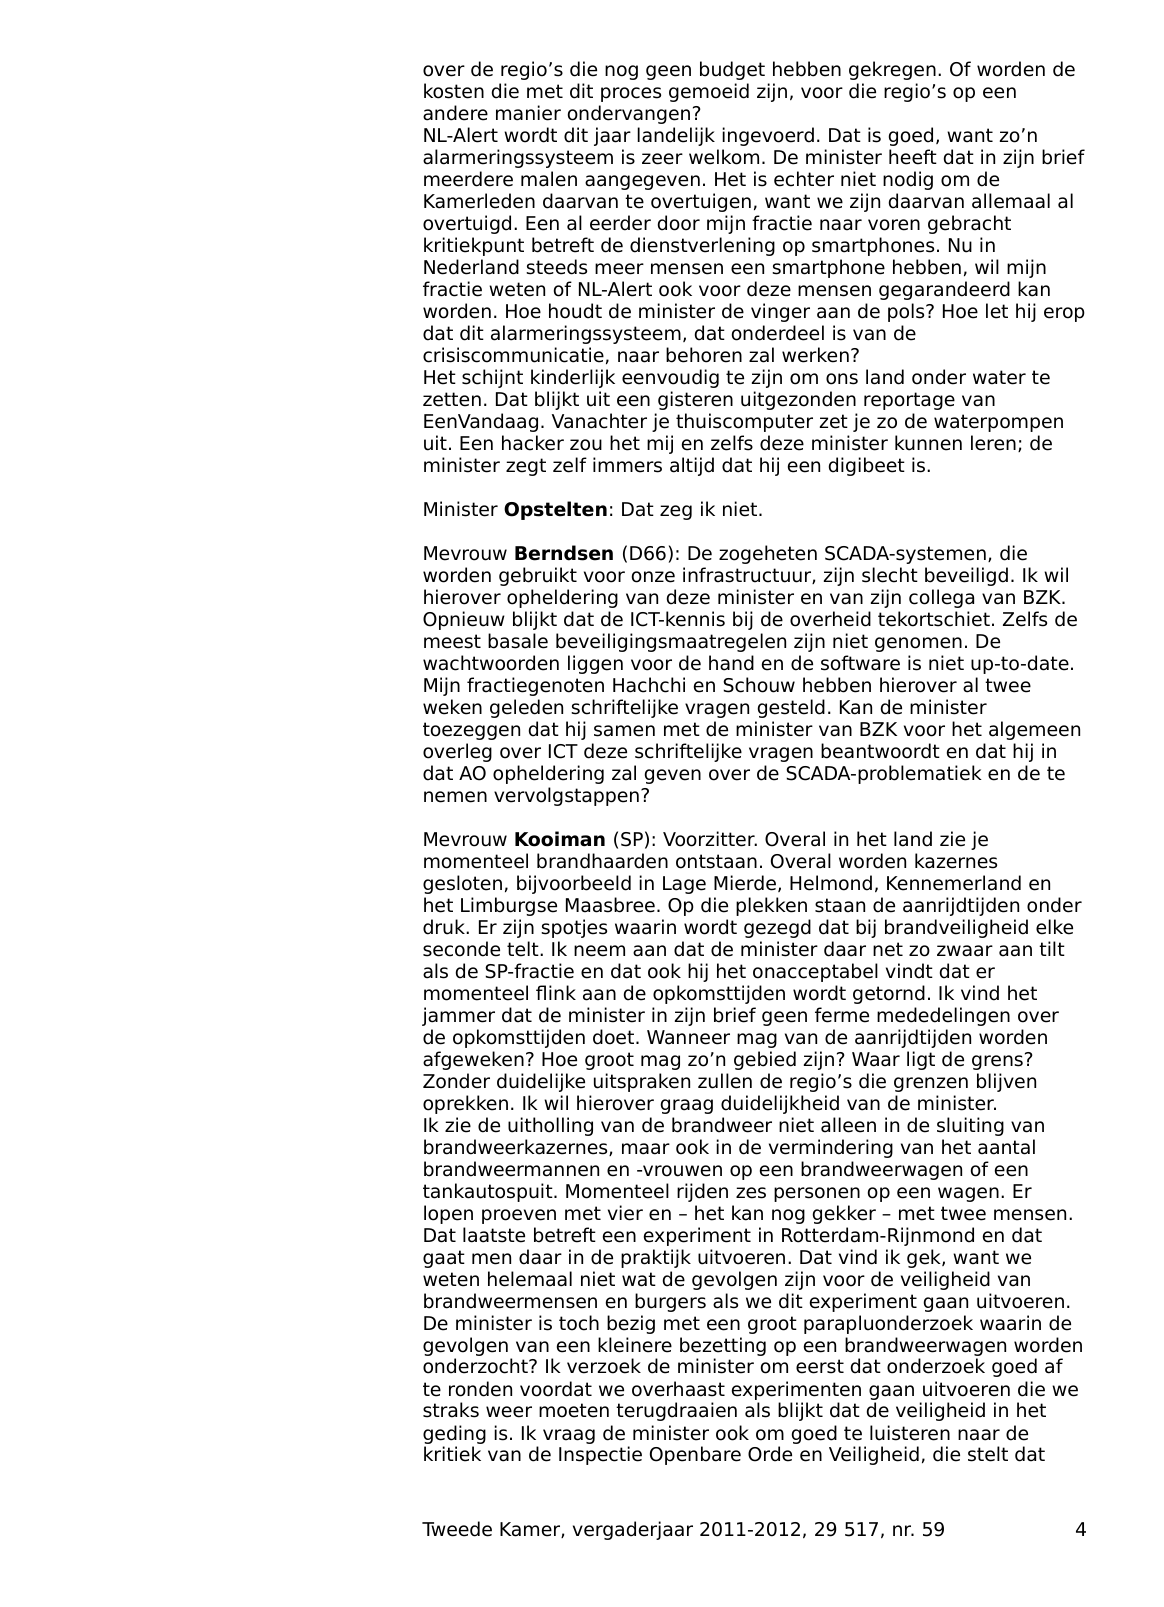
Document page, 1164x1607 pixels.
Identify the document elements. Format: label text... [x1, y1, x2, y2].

text Het schijnt kinderlijk eenvoudig te zijn om ons land onder water te zetten. Dat blijkt uit een gisteren uitgezonden reportage van EenVandaag. Vanachter je thuiscomputer zet je zo de waterpompen uit. Een hacker zou het mij en zelfs deze minister kunnen leren; de minister zegt zelf immers altijd dat hij een digibeet is. [422, 367, 1087, 477]
text Minister Opstelten: Dat zeg ik niet. [422, 499, 1087, 521]
text NL-Alert wordt dit jaar landelijk ingevoerd. Dat is goed, want zo’n alarmeringssysteem is zeer welkom. De minister heeft dat in zijn brief meerdere malen aangegeven. Het is echter niet nodig om de Kamerleden daarvan te overtuigen, want we zijn daarvan allemaal al overtuigd. Een al eerder door mijn fractie naar voren gebracht kritiekpunt betreft de dienstverlening op smartphones. Nu in Nederland steeds meer mensen een smartphone hebben, wil mijn fractie weten of NL-Alert ook voor deze mensen gegarandeerd kan worden. Hoe houdt de minister de vinger aan de pols? Hoe let hij erop dat dit alarmeringssysteem, dat onderdeel is van de crisiscommunicatie, naar behoren zal werken? [422, 125, 1087, 367]
text Ik zie de uitholling van de brandweer niet alleen in de sluiting van brandweerkazernes, maar ook in de vermindering van het aantal brandweermannen en -vrouwen op een brandweerwagen of een tankautospuit. Momenteel rijden zes personen op een wagen. Er lopen proeven met vier en – het kan nog gekker – met twee mensen. Dat laatste betreft een experiment in Rotterdam-Rijnmond en dat gaat men daar in de praktijk uitvoeren. Dat vind ik gek, want we weten helemaal niet wat de gevolgen zijn voor de veiligheid van brandweermensen en burgers als we dit experiment gaan uitvoeren. De minister is toch bezig met een groot parapluonderzoek waarin de gevolgen van een kleinere bezetting op een brandweerwagen worden onderzocht? Ik verzoek de minister om eerst dat onderzoek goed af te ronden voordat we overhaast experimenten gaan uitvoeren die we straks weer moeten terugdraaien als blijkt dat de veiligheid in het geding is. Ik vraag de minister ook om goed te luisteren naar de kritiek van de Inspectie Openbare Orde en Veiligheid, die stelt dat [422, 1115, 1087, 1466]
text Mevrouw Berndsen (D66): De zogeheten SCADA-systemen, die worden gebruikt voor onze infrastructuur, zijn slecht beveiligd. Ik wil hierover opheldering van deze minister en van zijn collega van BZK. Opnieuw blijkt dat de ICT-kennis bij de overheid tekortschiet. Zelfs de meest basale beveiligingsmaatregelen zijn niet genomen. De wachtwoorden liggen voor de hand en de software is niet up-to-date. Mijn fractiegenoten Hachchi en Schouw hebben hierover al twee weken geleden schriftelijke vragen gesteld. Kan de minister toezeggen dat hij samen met de minister van BZK voor het algemeen overleg over ICT deze schriftelijke vragen beantwoordt en dat hij in dat AO opheldering zal geven over de SCADA-problematiek en de te nemen vervolgstappen? [422, 543, 1087, 807]
text over de regio’s die nog geen budget hebben gekregen. Of worden de kosten die met dit proces gemoeid zijn, voor die regio’s op een andere manier ondervangen? [422, 59, 1087, 125]
text Mevrouw Kooiman (SP): Voorzitter. Overal in het land zie je momenteel brandhaarden ontstaan. Overal worden kazernes gesloten, bijvoorbeeld in Lage Mierde, Helmond, Kennemerland en het Limburgse Maasbree. Op die plekken staan de aanrijdtijden onder druk. Er zijn spotjes waarin wordt gezegd dat bij brandveiligheid elke seconde telt. Ik neem aan dat de minister daar net zo zwaar aan tilt als de SP-fractie en dat ook hij het onacceptabel vindt dat er momenteel flink aan de opkomsttijden wordt getornd. Ik vind het jammer dat de minister in zijn brief geen ferme mededelingen over de opkomsttijden doet. Wanneer mag van de aanrijdtijden worden afgeweken? Hoe groot mag zo’n gebied zijn? Waar ligt de grens? Zonder duidelijke uitspraken zullen de regio’s die grenzen blijven oprekken. Ik wil hierover graag duidelijkheid van de minister. [422, 829, 1087, 1115]
